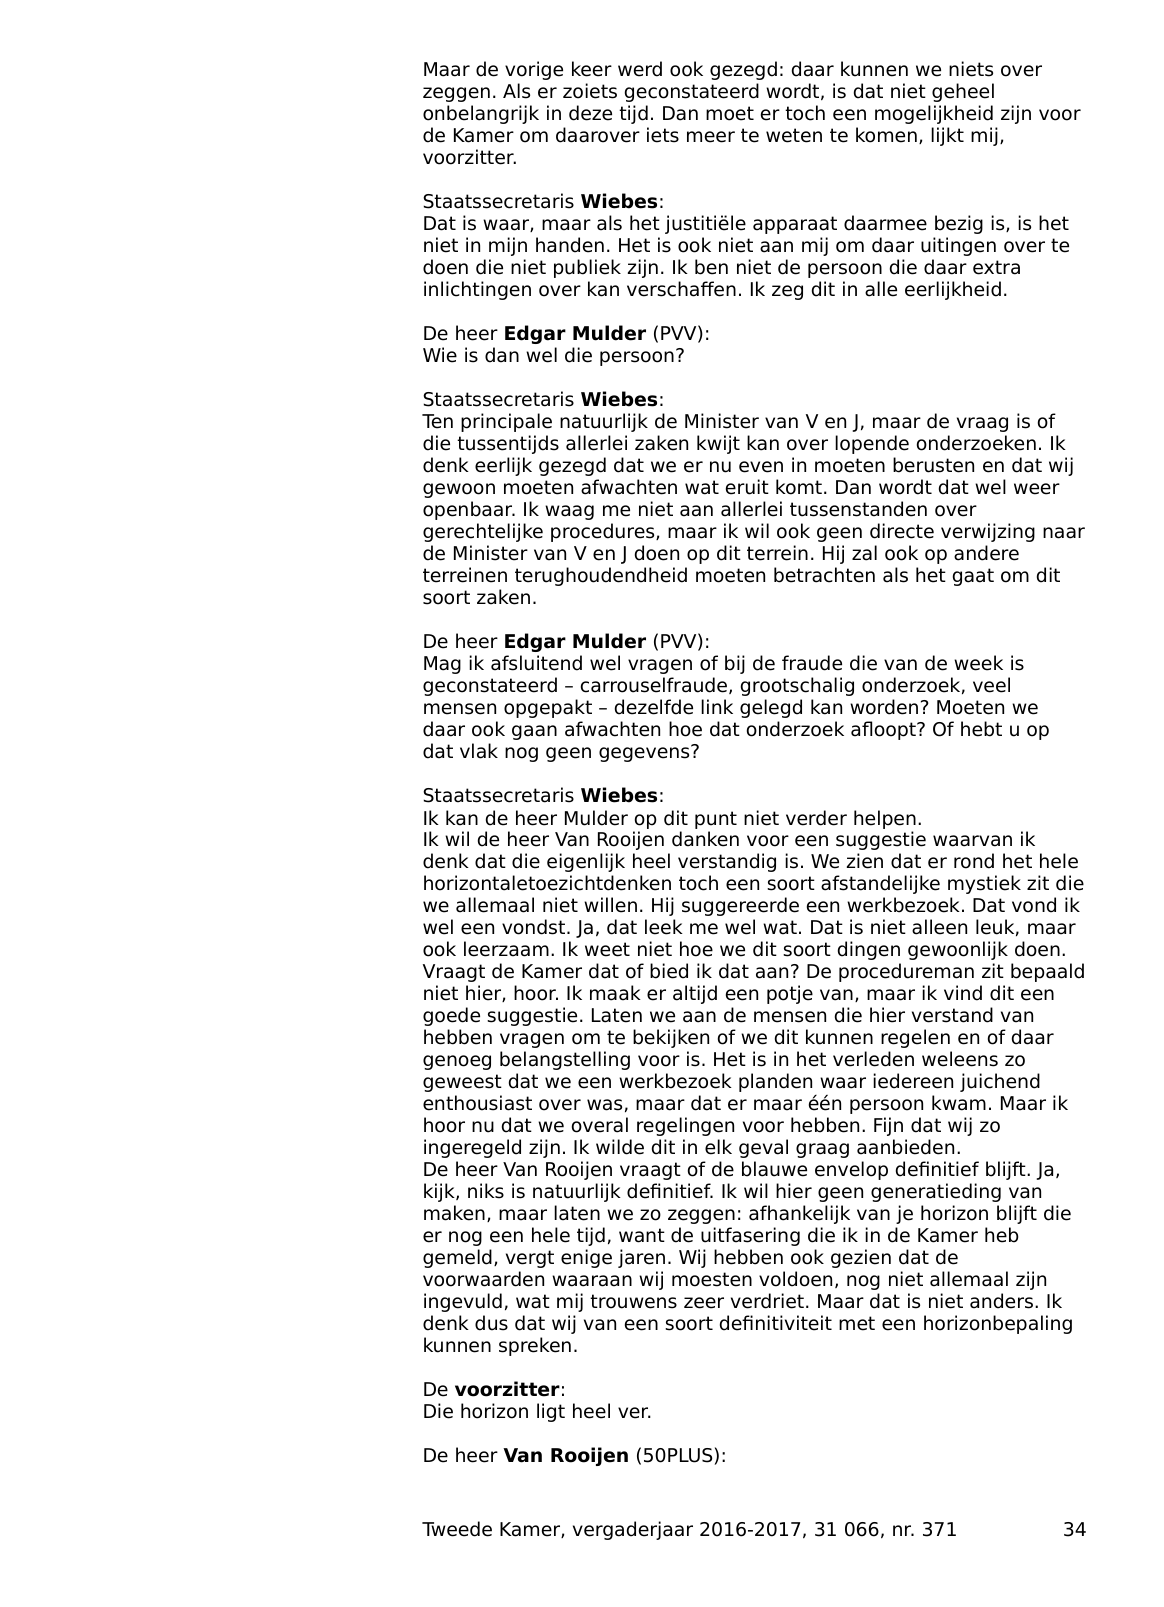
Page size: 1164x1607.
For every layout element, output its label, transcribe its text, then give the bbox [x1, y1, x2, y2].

text Wie is dan wel die persoon? [422, 345, 1087, 367]
text De heer Van Rooijen vraagt of de blauwe envelop definitief blijft. Ja, kijk, niks is natuurlijk definitief. Ik wil hier geen generatieding van maken, maar laten we zo zeggen: afhankelijk van je horizon blijft die er nog een hele tijd, want de uitfasering die ik in de Kamer heb gemeld, vergt enige jaren. Wij hebben ook gezien dat de voorwaarden waaraan wij moesten voldoen, nog niet allemaal zijn ingevuld, wat mij trouwens zeer verdriet. Maar dat is niet anders. Ik denk dus dat wij van een soort definitiviteit met een horizonbepaling kunnen spreken. [422, 1159, 1087, 1357]
text De heer Van Rooijen (50PLUS): [422, 1445, 1087, 1467]
text Maar de vorige keer werd ook gezegd: daar kunnen we niets over zeggen. Als er zoiets geconstateerd wordt, is dat niet geheel onbelangrijk in deze tijd. Dan moet er toch een mogelijkheid zijn voor de Kamer om daarover iets meer te weten te komen, lijkt mij, voorzitter. [422, 59, 1087, 169]
text Ik kan de heer Mulder op dit punt niet verder helpen. [422, 807, 1087, 829]
text Die horizon ligt heel ver. [422, 1401, 1087, 1423]
text Staatssecretaris Wiebes: [422, 191, 1087, 213]
text Ik wil de heer Van Rooijen danken voor een suggestie waarvan ik denk dat die eigenlijk heel verstandig is. We zien dat er rond het hele horizontaletoezichtdenken toch een soort afstandelijke mystiek zit die we allemaal niet willen. Hij suggereerde een werkbezoek. Dat vond ik wel een vondst. Ja, dat leek me wel wat. Dat is niet alleen leuk, maar ook leerzaam. Ik weet niet hoe we dit soort dingen gewoonlijk doen. Vraagt de Kamer dat of bied ik dat aan? De procedureman zit bepaald niet hier, hoor. Ik maak er altijd een potje van, maar ik vind dit een goede suggestie. Laten we aan de mensen die hier verstand van hebben vragen om te bekijken of we dit kunnen regelen en of daar genoeg belangstelling voor is. Het is in het verleden weleens zo geweest dat we een werkbezoek planden waar iedereen juichend enthousiast over was, maar dat er maar één persoon kwam. Maar ik hoor nu dat we overal regelingen voor hebben. Fijn dat wij zo ingeregeld zijn. Ik wilde dit in elk geval graag aanbieden. [422, 829, 1087, 1159]
text Ten principale natuurlijk de Minister van V en J, maar de vraag is of die tussentijds allerlei zaken kwijt kan over lopende onderzoeken. Ik denk eerlijk gezegd dat we er nu even in moeten berusten en dat wij gewoon moeten afwachten wat eruit komt. Dan wordt dat wel weer openbaar. Ik waag me niet aan allerlei tussenstanden over gerechtelijke procedures, maar ik wil ook geen directe verwijzing naar de Minister van V en J doen op dit terrein. Hij zal ook op andere terreinen terughoudendheid moeten betrachten als het gaat om dit soort zaken. [422, 411, 1087, 609]
text Mag ik afsluitend wel vragen of bij de fraude die van de week is geconstateerd – carrouselfraude, grootschalig onderzoek, veel mensen opgepakt – dezelfde link gelegd kan worden? Moeten we daar ook gaan afwachten hoe dat onderzoek afloopt? Of hebt u op dat vlak nog geen gegevens? [422, 653, 1087, 763]
text Dat is waar, maar als het justitiële apparaat daarmee bezig is, is het niet in mijn handen. Het is ook niet aan mij om daar uitingen over te doen die niet publiek zijn. Ik ben niet de persoon die daar extra inlichtingen over kan verschaffen. Ik zeg dit in alle eerlijkheid. [422, 213, 1087, 301]
text De heer Edgar Mulder (PVV): [422, 323, 1087, 345]
text De heer Edgar Mulder (PVV): [422, 631, 1087, 653]
text Staatssecretaris Wiebes: [422, 389, 1087, 411]
text Staatssecretaris Wiebes: [422, 785, 1087, 807]
text De voorzitter: [422, 1379, 1087, 1401]
